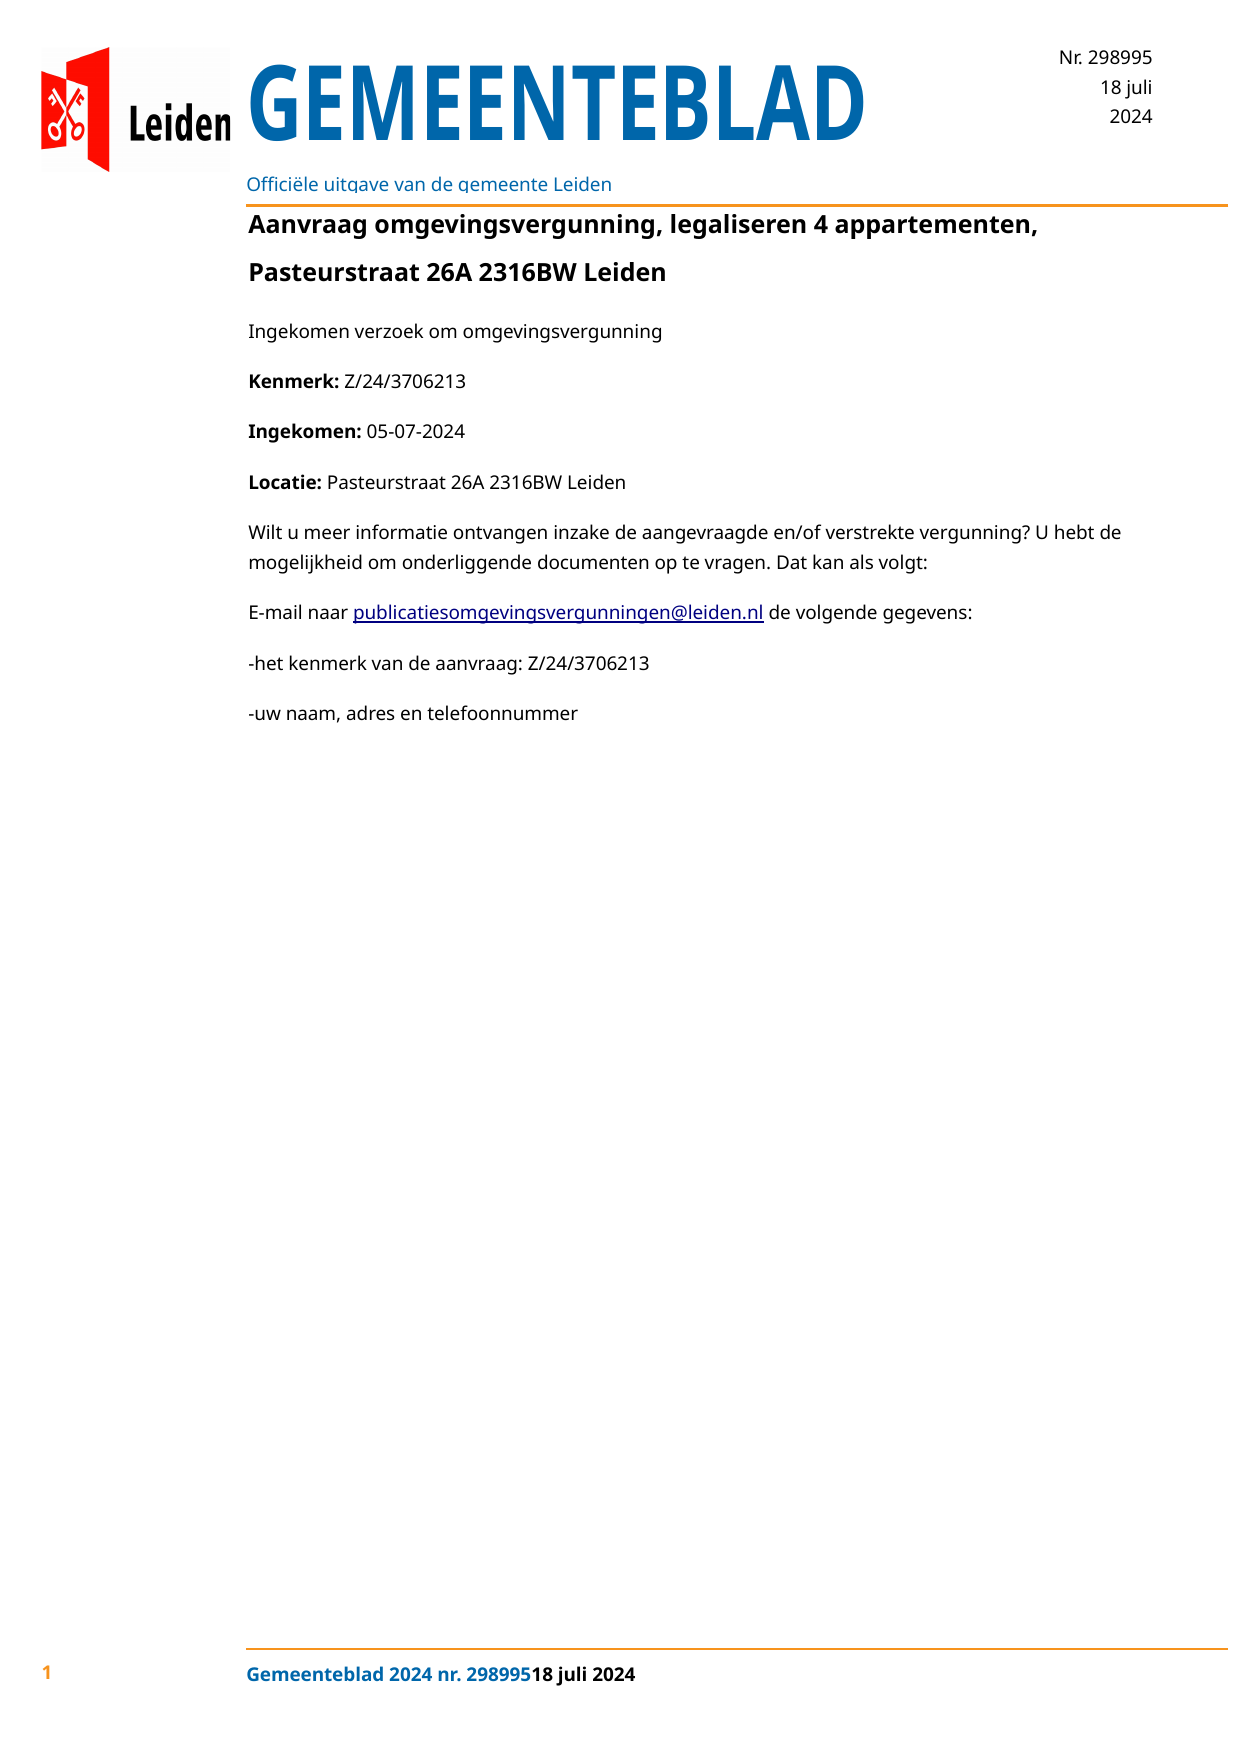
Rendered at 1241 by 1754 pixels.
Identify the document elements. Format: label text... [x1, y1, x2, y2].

text -het kenmerk van de aanvraag: Z/24/3706213 [248, 650, 1152, 676]
text -uw naam, adres en telefoonnummer [248, 700, 1152, 726]
text Wilt u meer informatie ontvangen inzake de aangevraagde en/of verstrekte vergunning? U hebt de mogelijkheid om onderliggende documenten op te vragen. Dat kan als volgt: [248, 519, 1152, 575]
text Aanvraag omgevingsvergunning, legaliseren 4 appartementen, Pasteurstraat 26A 2316BW Leiden [248, 207, 1152, 288]
picture [41, 47, 231, 172]
text E-mail naar publicatiesomgevingsvergunningen@leiden.nl de volgende gegevens: [248, 599, 1152, 625]
text Locatie: Pasteurstraat 26A 2316BW Leiden [248, 469, 1152, 495]
text Ingekomen: 05-07-2024 [248, 419, 1152, 444]
text Kenmerk: Z/24/3706213 [248, 368, 1152, 394]
text Ingekomen verzoek om omgevingsvergunning [248, 318, 1152, 344]
